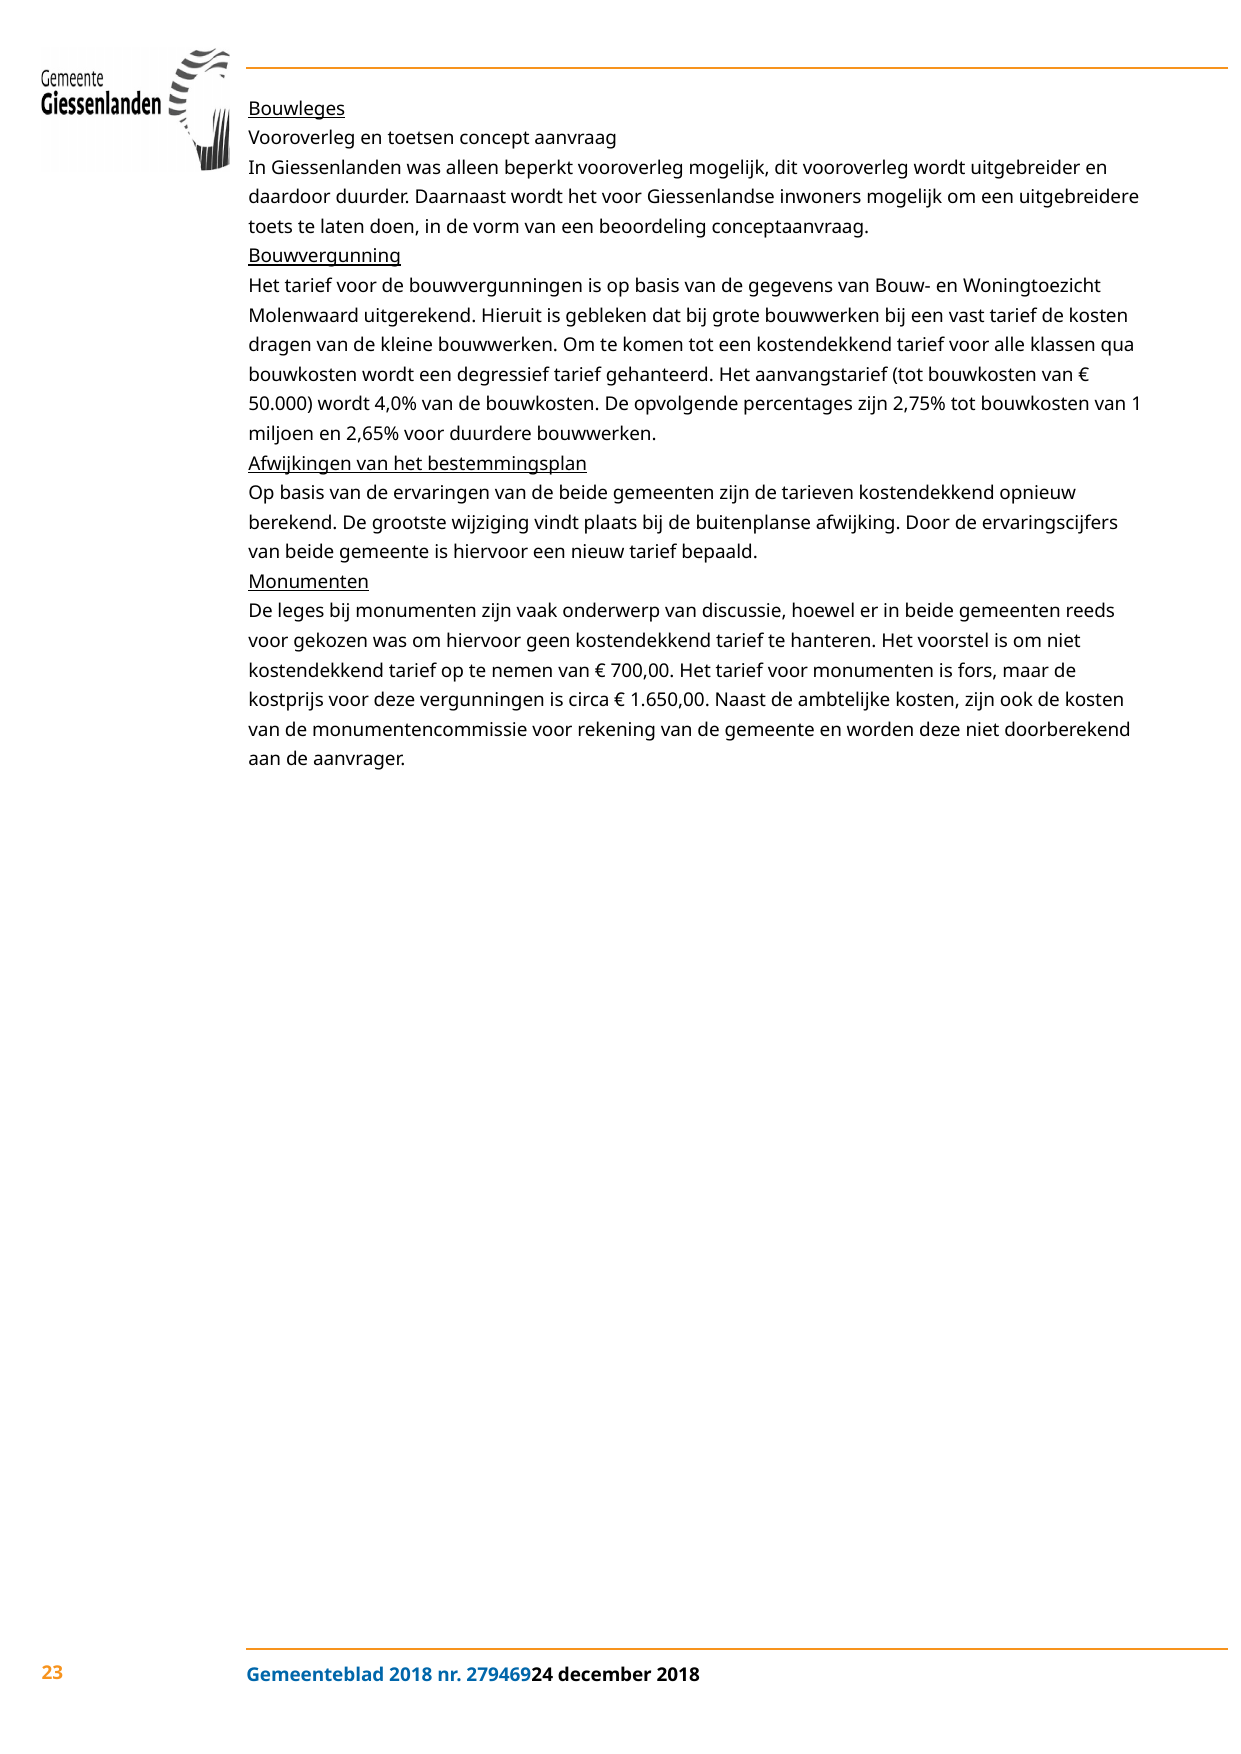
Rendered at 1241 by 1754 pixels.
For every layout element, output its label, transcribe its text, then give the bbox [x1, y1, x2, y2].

text Bouwvergunning [248, 243, 1152, 268]
text Het tarief voor de bouwvergunningen is op basis van de gegevens van Bouw- en Woningtoezicht Molenwaard uitgerekend. Hieruit is gebleken dat bij grote bouwwerken bij een vast tarief de kosten dragen van de kleine bouwwerken. Om te komen tot een kostendekkend tarief voor alle klassen qua bouwkosten wordt een degressief tarief gehanteerd. Het aanvangstarief (tot bouwkosten van € 50.000) wordt 4,0% van de bouwkosten. De opvolgende percentages zijn 2,75% tot bouwkosten van 1 miljoen en 2,65% voor duurdere bouwwerken. [248, 272, 1152, 446]
text Bouwleges [248, 95, 1152, 121]
text Afwijkingen van het bestemmingsplan [248, 450, 1152, 476]
text In Giessenlanden was alleen beperkt vooroverleg mogelijk, dit vooroverleg wordt uitgebreider en daardoor duurder. Daarnaast wordt het voor Giessenlandse inwoners mogelijk om een uitgebreidere toets te laten doen, in de vorm van een beoordeling conceptaanvraag. [248, 154, 1152, 239]
picture [41, 47, 231, 172]
text De leges bij monumenten zijn vaak onderwerp van discussie, hoewel er in beide gemeenten reeds voor gekozen was om hiervoor geen kostendekkend tarief te hanteren. Het voorstel is om niet kostendekkend tarief op te nemen van € 700,00. Het tarief voor monumenten is fors, maar de kostprijs voor deze vergunningen is circa € 1.650,00. Naast de ambtelijke kosten, zijn ook de kosten van de monumentencommissie voor rekening van de gemeente en worden deze niet doorberekend aan de aanvrager. [248, 598, 1152, 771]
text Op basis van de ervaringen van de beide gemeenten zijn de tarieven kostendekkend opnieuw berekend. De grootste wijziging vindt plaats bij de buitenplanse afwijking. Door de ervaringscijfers van beide gemeente is hiervoor een nieuw tarief bepaald. [248, 479, 1152, 564]
text Monumenten [248, 568, 1152, 594]
text Vooroverleg en toetsen concept aanvraag [248, 124, 1152, 150]
